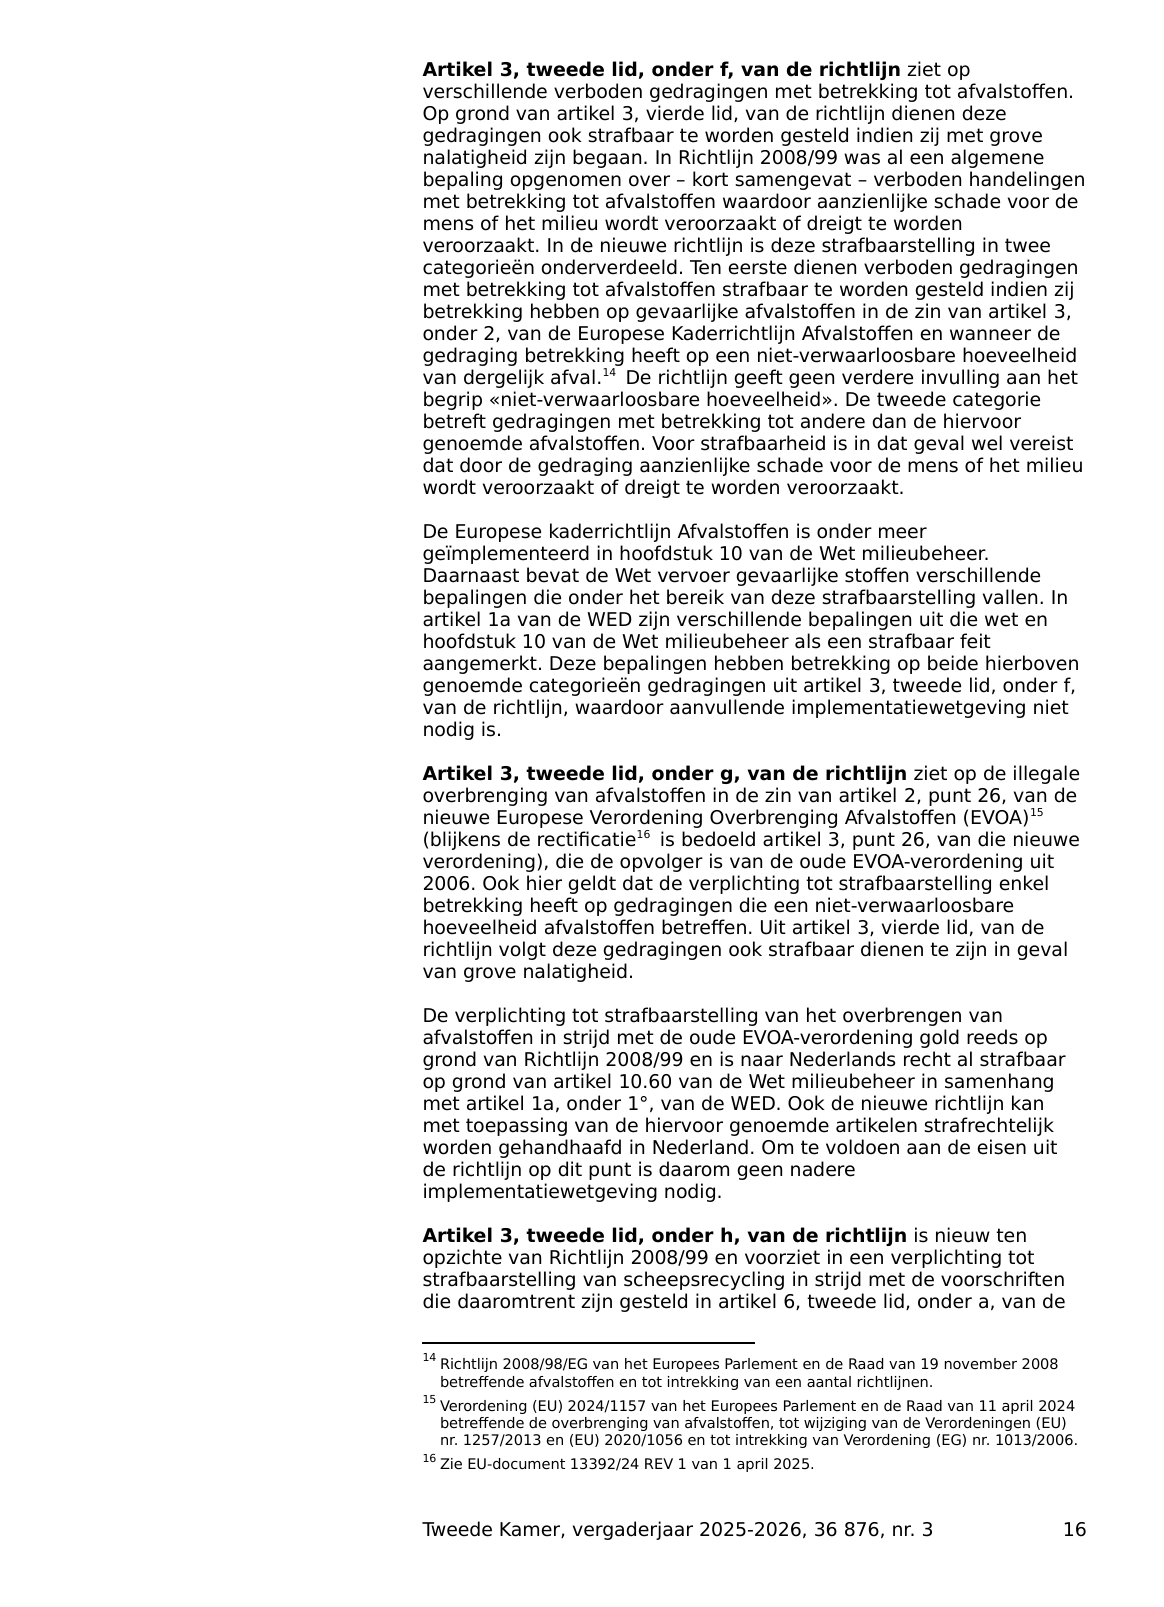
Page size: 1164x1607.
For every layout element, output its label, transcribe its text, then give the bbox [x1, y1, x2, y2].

text Verordening (EU) 2024/1157 van het Europees Parlement en de Raad van 11 april 2024 betreffende de overbrenging van afvalstoffen, tot wijziging van de Verordeningen (EU) nr. 1257/2013 en (EU) 2020/1056 en tot intrekking van Verordening (EG) nr. 1013/2006. [422, 1393, 1087, 1449]
text Artikel 3, tweede lid, onder g, van de richtlijn ziet op de illegale overbrenging van afvalstoffen in de zin van artikel 2, punt 26, van de nieuwe Europese Verordening Overbrenging Afvalstoffen (EVOA) (blijkens de rectificatie is bedoeld artikel 3, punt 26, van die nieuwe verordening), die de opvolger is van de oude EVOA-verordening uit 2006. Ook hier geldt dat de verplichting tot strafbaarstelling enkel betrekking heeft op gedragingen die een niet-verwaarloosbare hoeveelheid afvalstoffen betreffen. Uit artikel 3, vierde lid, van de richtlijn volgt deze gedragingen ook strafbaar dienen te zijn in geval van grove nalatigheid. [422, 763, 1087, 983]
text De verplichting tot strafbaarstelling van het overbrengen van afvalstoffen in strijd met de oude EVOA-verordening gold reeds op grond van Richtlijn 2008/99 en is naar Nederlands recht al strafbaar op grond van artikel 10.60 van de Wet milieubeheer in samenhang met artikel 1a, onder 1°, van de WED. Ook de nieuwe richtlijn kan met toepassing van de hiervoor genoemde artikelen strafrechtelijk worden gehandhaafd in Nederland. Om te voldoen aan de eisen uit de richtlijn op dit punt is daarom geen nadere implementatiewetgeving nodig. [422, 1005, 1087, 1203]
text Artikel 3, tweede lid, onder f, van de richtlijn ziet op verschillende verboden gedragingen met betrekking tot afvalstoffen. Op grond van artikel 3, vierde lid, van de richtlijn dienen deze gedragingen ook strafbaar te worden gesteld indien zij met grove nalatigheid zijn begaan. In Richtlijn 2008/99 was al een algemene bepaling opgenomen over – kort samengevat – verboden handelingen met betrekking tot afvalstoffen waardoor aanzienlijke schade voor de mens of het milieu wordt veroorzaakt of dreigt te worden veroorzaakt. In de nieuwe richtlijn is deze strafbaarstelling in twee categorieën onderverdeeld. Ten eerste dienen verboden gedragingen met betrekking tot afvalstoffen strafbaar te worden gesteld indien zij betrekking hebben op gevaarlijke afvalstoffen in de zin van artikel 3, onder 2, van de Europese Kaderrichtlijn Afvalstoffen en wanneer de gedraging betrekking heeft op een niet-verwaarloosbare hoeveelheid van dergelijk afval. De richtlijn geeft geen verdere invulling aan het begrip «niet-verwaarloosbare hoeveelheid». De tweede categorie betreft gedragingen met betrekking tot andere dan de hiervoor genoemde afvalstoffen. Voor strafbaarheid is in dat geval wel vereist dat door de gedraging aanzienlijke schade voor de mens of het milieu wordt veroorzaakt of dreigt te worden veroorzaakt. [422, 59, 1087, 499]
text De Europese kaderrichtlijn Afvalstoffen is onder meer geïmplementeerd in hoofdstuk 10 van de Wet milieubeheer. Daarnaast bevat de Wet vervoer gevaarlijke stoffen verschillende bepalingen die onder het bereik van deze strafbaarstelling vallen. In artikel 1a van de WED zijn verschillende bepalingen uit die wet en hoofdstuk 10 van de Wet milieubeheer als een strafbaar feit aangemerkt. Deze bepalingen hebben betrekking op beide hierboven genoemde categorieën gedragingen uit artikel 3, tweede lid, onder f, van de richtlijn, waardoor aanvullende implementatiewetgeving niet nodig is. [422, 521, 1087, 741]
text Artikel 3, tweede lid, onder h, van de richtlijn is nieuw ten opzichte van Richtlijn 2008/99 en voorziet in een verplichting tot strafbaarstelling van scheepsrecycling in strijd met de voorschriften die daaromtrent zijn gesteld in artikel 6, tweede lid, onder a, van de [422, 1225, 1087, 1313]
text Richtlijn 2008/98/EG van het Europees Parlement en de Raad van 19 november 2008 betreffende afvalstoffen en tot intrekking van een aantal richtlijnen. [422, 1352, 1087, 1391]
text Zie EU-document 13392/24 REV 1 van 1 april 2025. [422, 1452, 1087, 1474]
